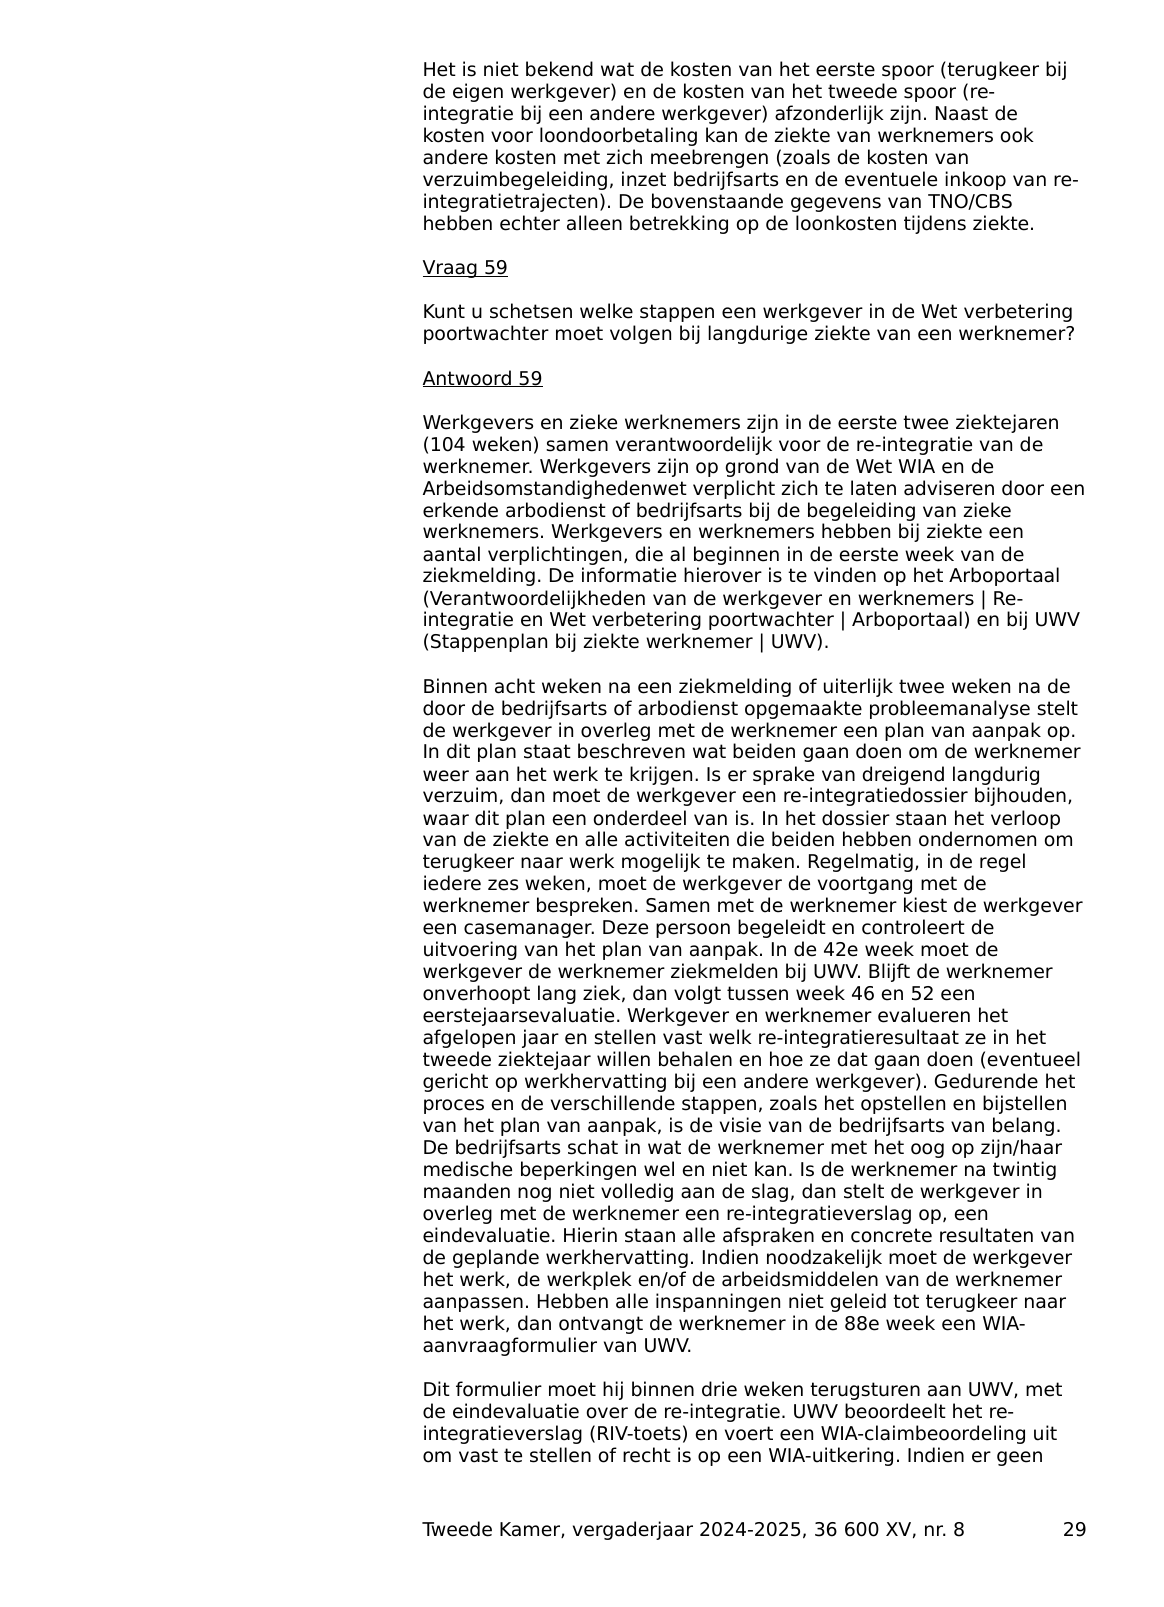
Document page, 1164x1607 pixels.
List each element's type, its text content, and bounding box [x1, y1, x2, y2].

text Dit formulier moet hij binnen drie weken terugsturen aan UWV, met de eindevaluatie over de re-integratie. UWV beoordeelt het re-integratieverslag (RIV-toets) en voert een WIA-claimbeoordeling uit om vast te stellen of recht is op een WIA-uitkering. Indien er geen [422, 1379, 1087, 1467]
text Kunt u schetsen welke stappen een werkgever in de Wet verbetering poortwachter moet volgen bij langdurige ziekte van een werknemer? [422, 301, 1087, 345]
text Het is niet bekend wat de kosten van het eerste spoor (terugkeer bij de eigen werkgever) en de kosten van het tweede spoor (re-integratie bij een andere werkgever) afzonderlijk zijn. Naast de kosten voor loondoorbetaling kan de ziekte van werknemers ook andere kosten met zich meebrengen (zoals de kosten van verzuimbegeleiding, inzet bedrijfsarts en de eventuele inkoop van re- integratietrajecten). De bovenstaande gegevens van TNO/CBS hebben echter alleen betrekking op de loonkosten tijdens ziekte. [422, 59, 1087, 235]
subtitle Vraag 59 [422, 257, 1087, 279]
text Werkgevers en zieke werknemers zijn in de eerste twee ziektejaren (104 weken) samen verantwoordelijk voor de re-integratie van de werknemer. Werkgevers zijn op grond van de Wet WIA en de Arbeidsomstandighedenwet verplicht zich te laten adviseren door een erkende arbodienst of bedrijfsarts bij de begeleiding van zieke werknemers. Werkgevers en werknemers hebben bij ziekte een aantal verplichtingen, die al beginnen in de eerste week van de ziekmelding. De informatie hierover is te vinden op het Arboportaal (Verantwoordelijkheden van de werkgever en werknemers | Re-integratie en Wet verbetering poortwachter | Arboportaal) en bij UWV (Stappenplan bij ziekte werknemer | UWV). [422, 412, 1087, 653]
subtitle Antwoord 59 [422, 367, 1087, 389]
text Binnen acht weken na een ziekmelding of uiterlijk twee weken na de door de bedrijfsarts of arbodienst opgemaakte probleemanalyse stelt de werkgever in overleg met de werknemer een plan van aanpak op. In dit plan staat beschreven wat beiden gaan doen om de werknemer weer aan het werk te krijgen. Is er sprake van dreigend langdurig verzuim, dan moet de werkgever een re-integratiedossier bijhouden, waar dit plan een onderdeel van is. In het dossier staan het verloop van de ziekte en alle activiteiten die beiden hebben ondernomen om terugkeer naar werk mogelijk te maken. Regelmatig, in de regel iedere zes weken, moet de werkgever de voortgang met de werknemer bespreken. Samen met de werknemer kiest de werkgever een casemanager. Deze persoon begeleidt en controleert de uitvoering van het plan van aanpak. In de 42e week moet de werkgever de werknemer ziekmelden bij UWV. Blijft de werknemer onverhoopt lang ziek, dan volgt tussen week 46 en 52 een eerstejaarsevaluatie. Werkgever en werknemer evalueren het afgelopen jaar en stellen vast welk re-integratieresultaat ze in het tweede ziektejaar willen behalen en hoe ze dat gaan doen (eventueel gericht op werkhervatting bij een andere werkgever). Gedurende het proces en de verschillende stappen, zoals het opstellen en bijstellen van het plan van aanpak, is de visie van de bedrijfsarts van belang. De bedrijfsarts schat in wat de werknemer met het oog op zijn/haar medische beperkingen wel en niet kan. Is de werknemer na twintig maanden nog niet volledig aan de slag, dan stelt de werkgever in overleg met de werknemer een re-integratieverslag op, een eindevaluatie. Hierin staan alle afspraken en concrete resultaten van de geplande werkhervatting. Indien noodzakelijk moet de werkgever het werk, de werkplek en/of de arbeidsmiddelen van de werknemer aanpassen. Hebben alle inspanningen niet geleid tot terugkeer naar het werk, dan ontvangt de werknemer in de 88e week een WIA-aanvraagformulier van UWV. [422, 676, 1087, 1357]
